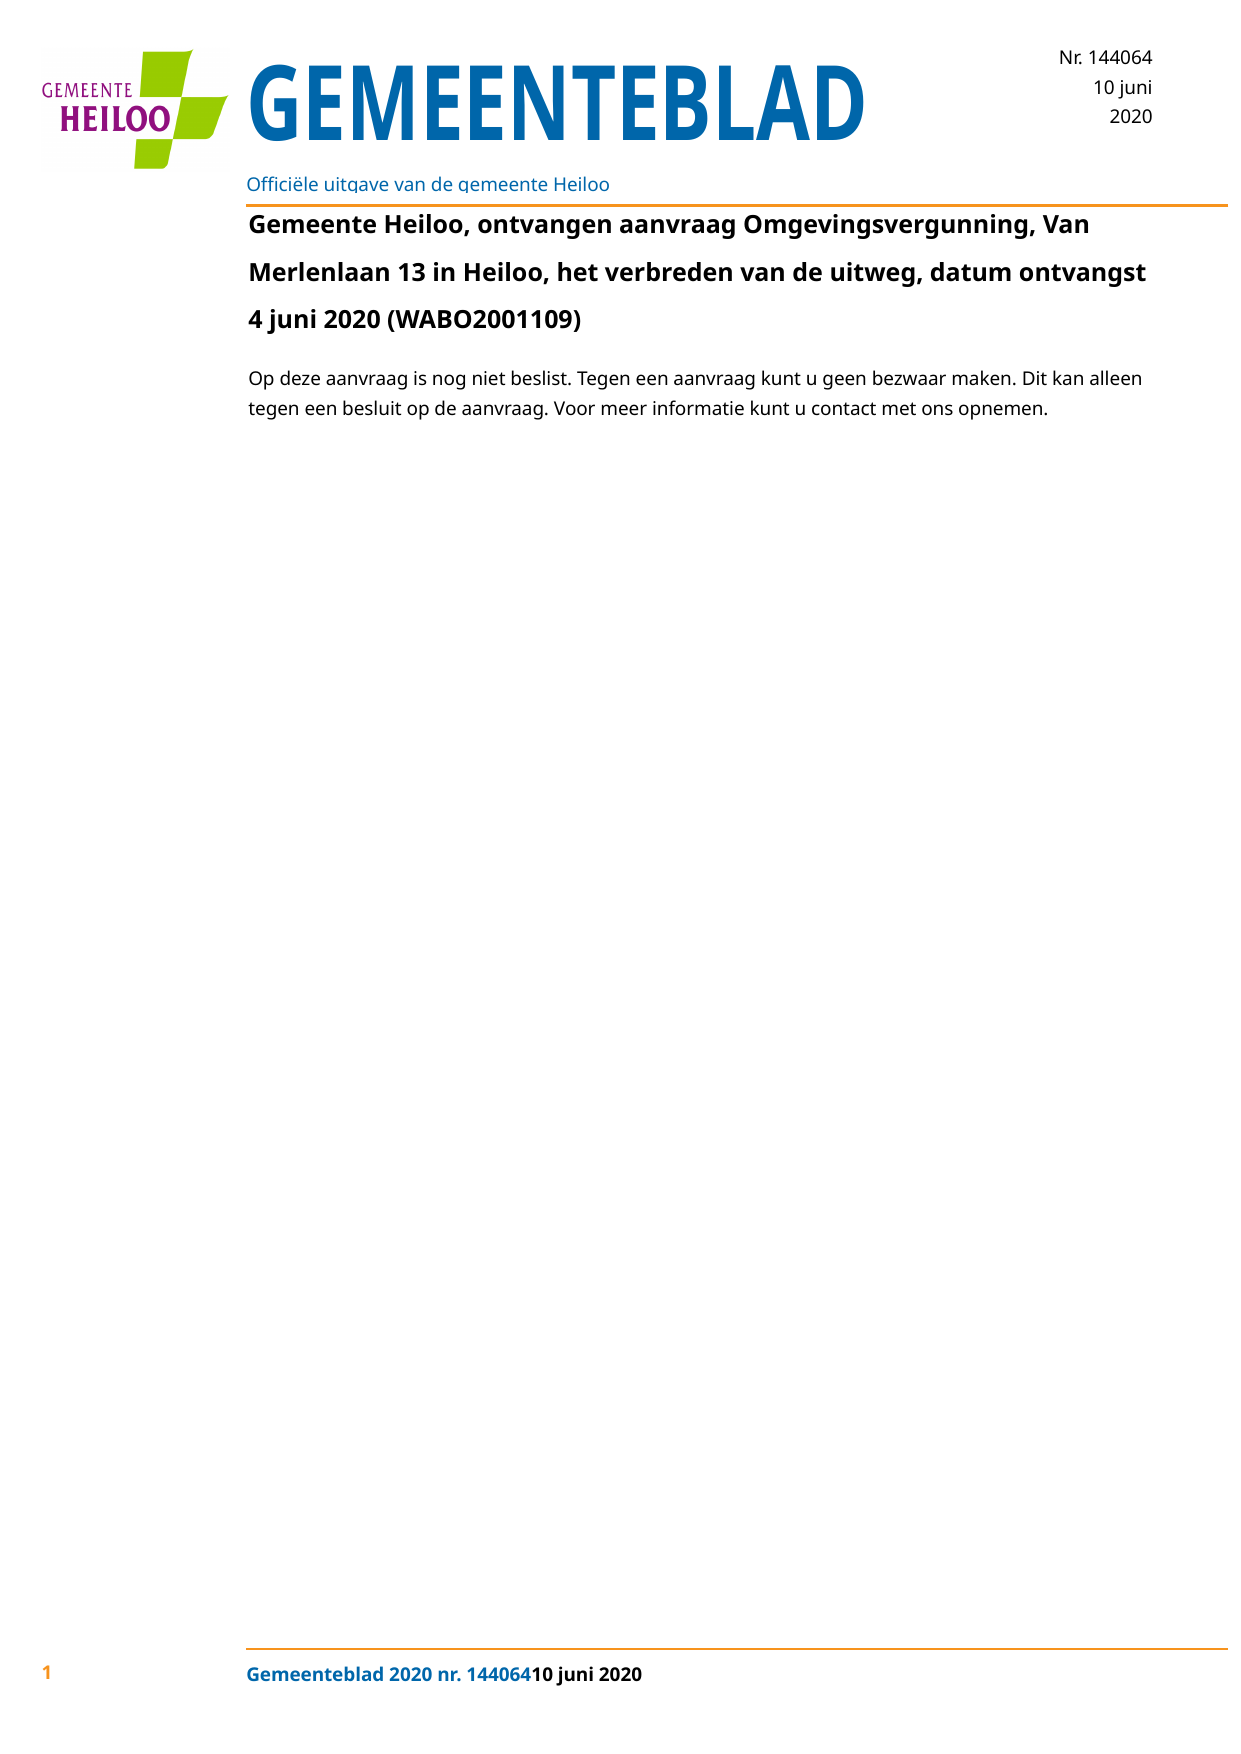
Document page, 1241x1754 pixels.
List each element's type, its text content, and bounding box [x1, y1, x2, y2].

text Gemeente Heiloo, ontvangen aanvraag Omgevingsvergunning, Van Merlenlaan 13 in Heiloo, het verbreden van de uitweg, datum ontvangst 4 juni 2020 (WABO2001109) [248, 207, 1152, 336]
picture [41, 47, 231, 172]
text Op deze aanvraag is nog niet beslist. Tegen een aanvraag kunt u geen bezwaar maken. Dit kan alleen tegen een besluit op de aanvraag. Voor meer informatie kunt u contact met ons opnemen. [248, 366, 1152, 421]
